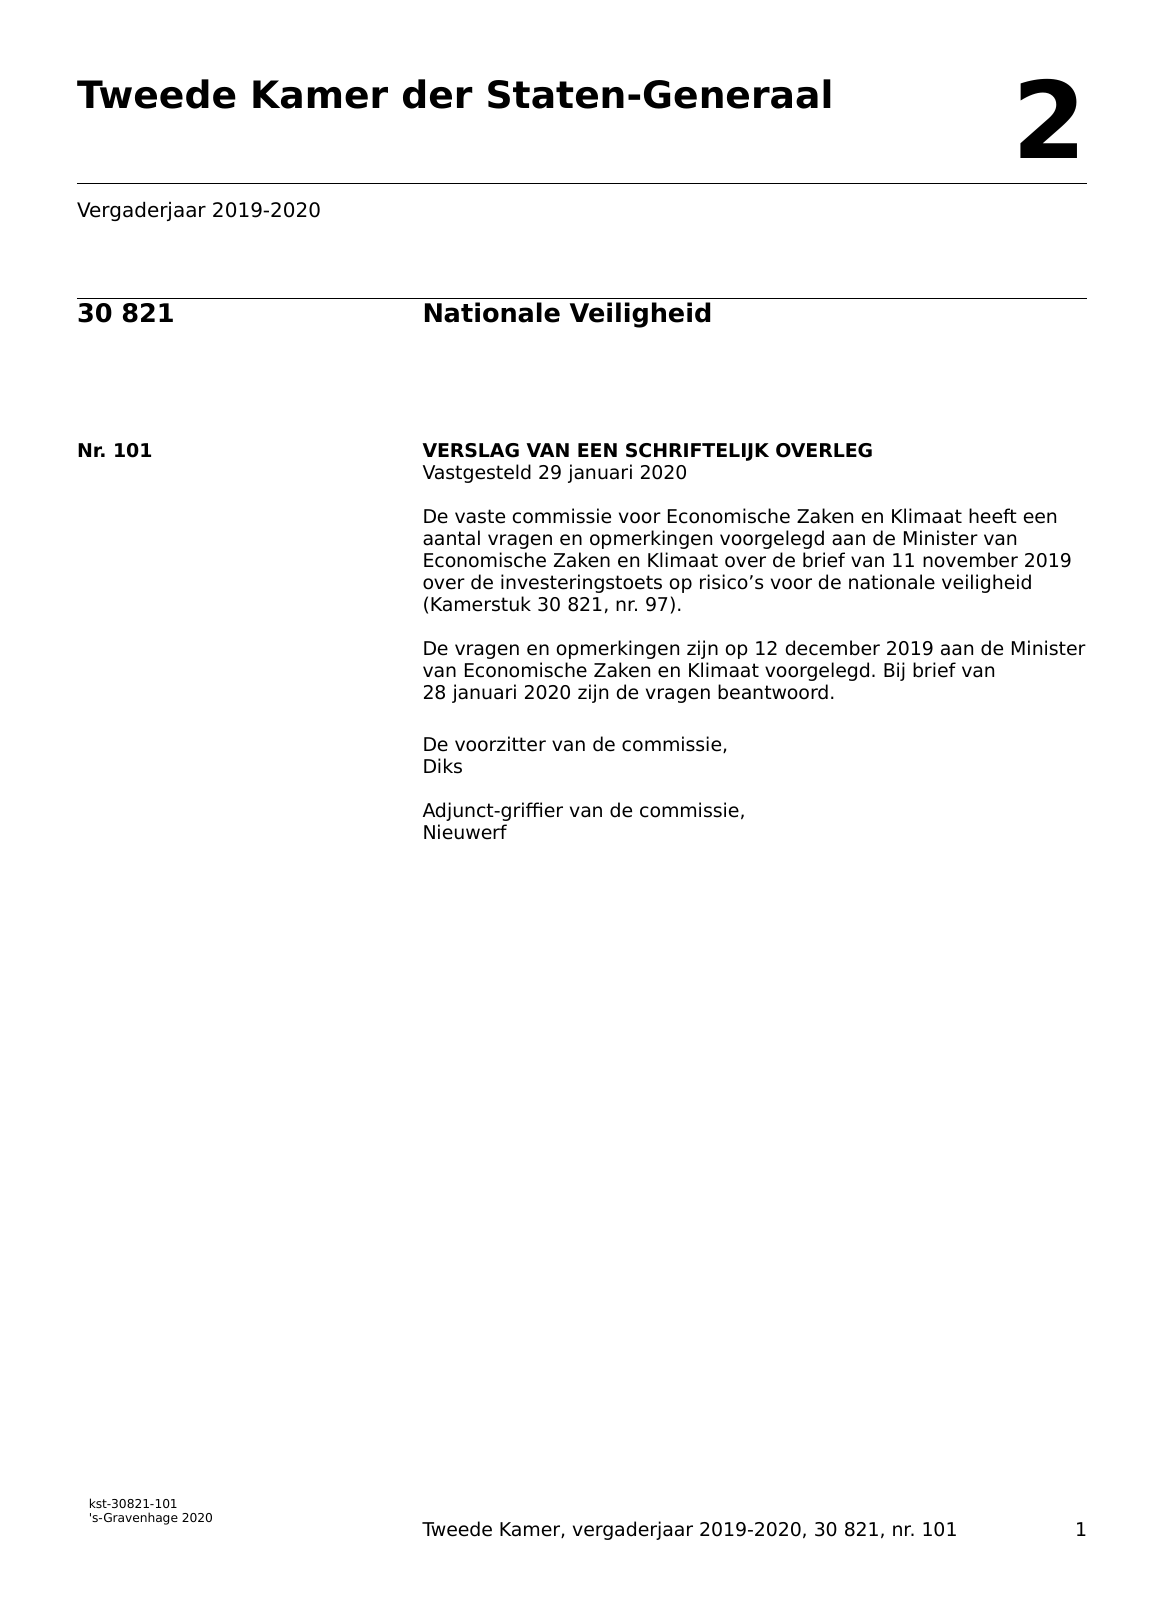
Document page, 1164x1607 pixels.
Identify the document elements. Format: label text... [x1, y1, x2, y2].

subtitle Nr. 101 VERSLAG VAN EEN SCHRIFTELIJK OVERLEG [77, 440, 1087, 462]
text De vragen en opmerkingen zijn op 12 december 2019 aan de Minister van Economische Zaken en Klimaat voorgelegd. Bij brief van 28 januari 2020 zijn de vragen beantwoord. [422, 638, 1087, 704]
table_header 2 [886, 59, 1087, 183]
text 's-Gravenhage 2020 [88, 1511, 323, 1525]
text Vastgesteld 29 januari 2020 [422, 462, 1087, 484]
table_header Tweede Kamer der Staten-Generaal [77, 59, 886, 183]
text De voorzitter van de commissie, Diks [422, 734, 1087, 778]
table_cell Vergaderjaar 2019-2020 [77, 184, 1087, 298]
text Adjunct-griffier van de commissie, Nieuwerf [422, 800, 1087, 844]
text De vaste commissie voor Economische Zaken en Klimaat heeft een aantal vragen en opmerkingen voorgelegd aan de Minister van Economische Zaken en Klimaat over de brief van 11 november 2019 over de investeringstoets op risico’s voor de nationale veiligheid (Kamerstuk 30 821, nr. 97). [422, 506, 1087, 616]
subtitle 30 821 Nationale Veiligheid [77, 299, 1087, 329]
text kst-30821-101 [88, 1497, 323, 1511]
